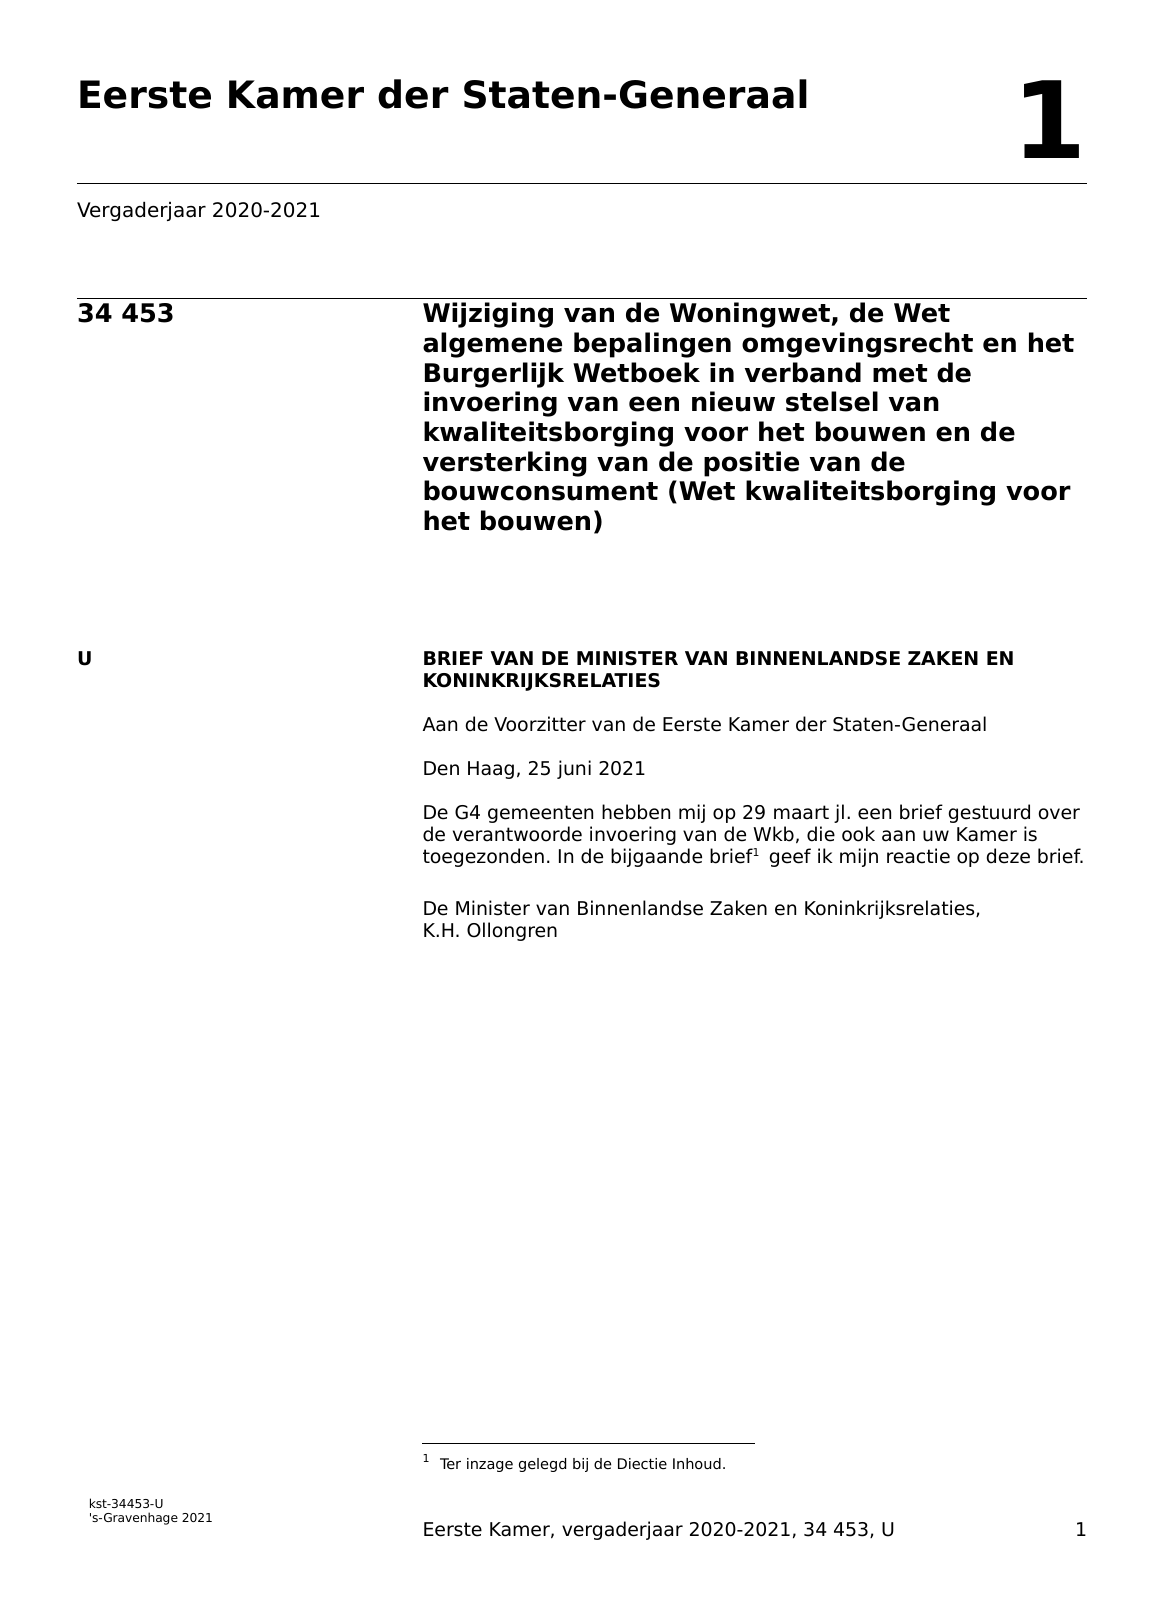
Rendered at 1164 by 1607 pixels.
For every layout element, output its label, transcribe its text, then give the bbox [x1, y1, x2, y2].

text De Minister van Binnenlandse Zaken en Koninkrijksrelaties, K.H. Ollongren [422, 898, 1087, 942]
text kst-34453-U [88, 1497, 323, 1511]
table_header 1 [886, 59, 1087, 183]
text De G4 gemeenten hebben mij op 29 maart jl. een brief gestuurd over de verantwoorde invoering van de Wkb, die ook aan uw Kamer is toegezonden. In de bijgaande brief geef ik mijn reactie op deze brief. [422, 802, 1087, 868]
text Ter inzage gelegd bij de Diectie Inhoud. [422, 1452, 1087, 1474]
subtitle 34 453 Wijziging van de Woningwet, de Wet algemene bepalingen omgevingsrecht en het Burgerlijk Wetboek in verband met de invoering van een nieuw stelsel van kwaliteitsborging voor het bouwen en de versterking van de positie van de bouwconsument (Wet kwaliteitsborging voor het bouwen) [77, 299, 1087, 536]
table_cell Vergaderjaar 2020-2021 [77, 184, 1087, 298]
text Aan de Voorzitter van de Eerste Kamer der Staten-Generaal [422, 714, 1087, 736]
table_header Eerste Kamer der Staten-Generaal [77, 59, 886, 183]
subtitle U BRIEF VAN DE MINISTER VAN BINNENLANDSE ZAKEN EN KONINKRIJKSRELATIES [77, 647, 1087, 691]
text Den Haag, 25 juni 2021 [422, 758, 1087, 780]
text 's-Gravenhage 2021 [88, 1511, 323, 1525]
